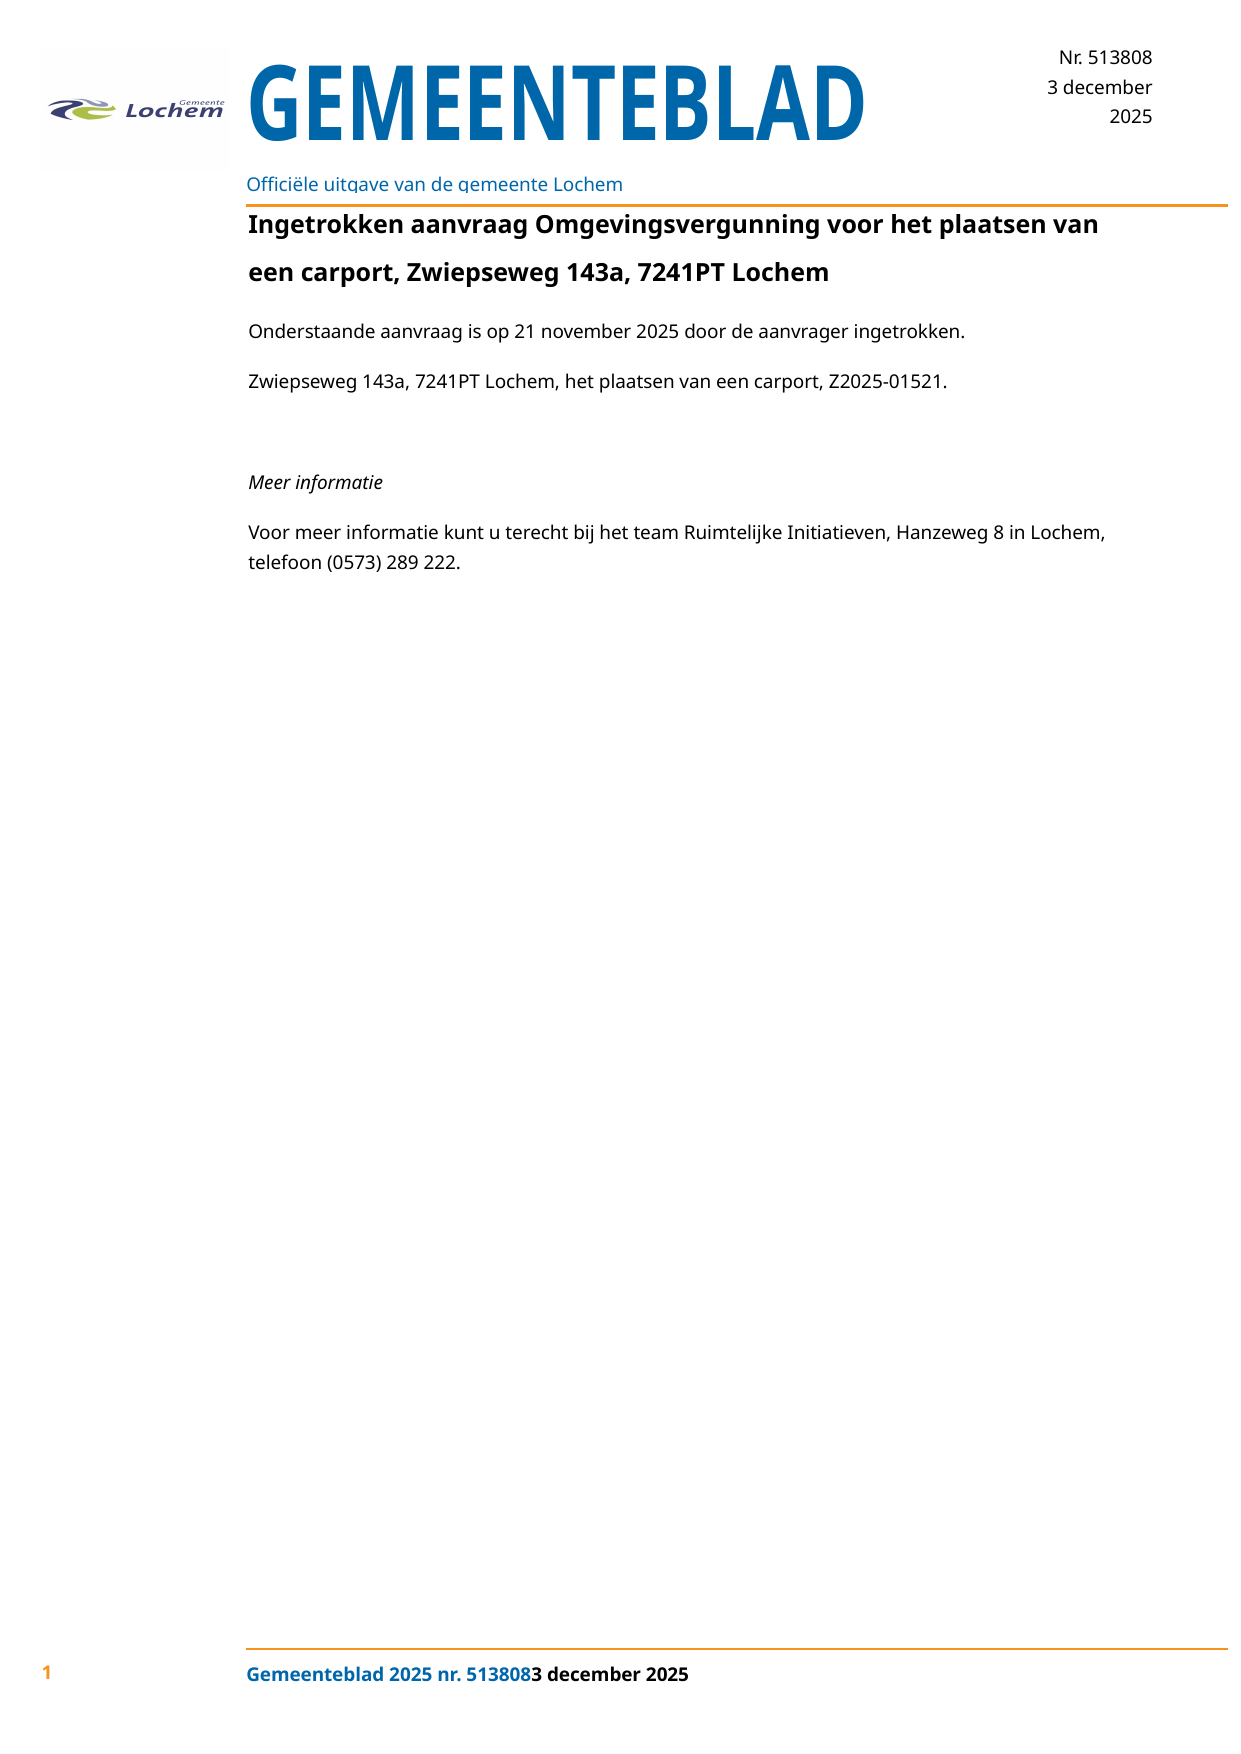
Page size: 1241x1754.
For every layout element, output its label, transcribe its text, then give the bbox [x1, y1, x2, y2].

text Onderstaande aanvraag is op 21 november 2025 door de aanvrager ingetrokken. [248, 318, 1152, 344]
text Voor meer informatie kunt u terecht bij het team Ruimtelijke Initiatieven, Hanzeweg 8 in Lochem, telefoon (0573) 289 222. [248, 519, 1152, 575]
picture [41, 47, 231, 172]
text Ingetrokken aanvraag Omgevingsvergunning voor het plaatsen van een carport, Zwiepseweg 143a, 7241PT Lochem [248, 207, 1152, 288]
text Meer informatie [248, 469, 1152, 495]
text Zwiepseweg 143a, 7241PT Lochem, het plaatsen van een carport, Z2025-01521. [248, 368, 1152, 394]
